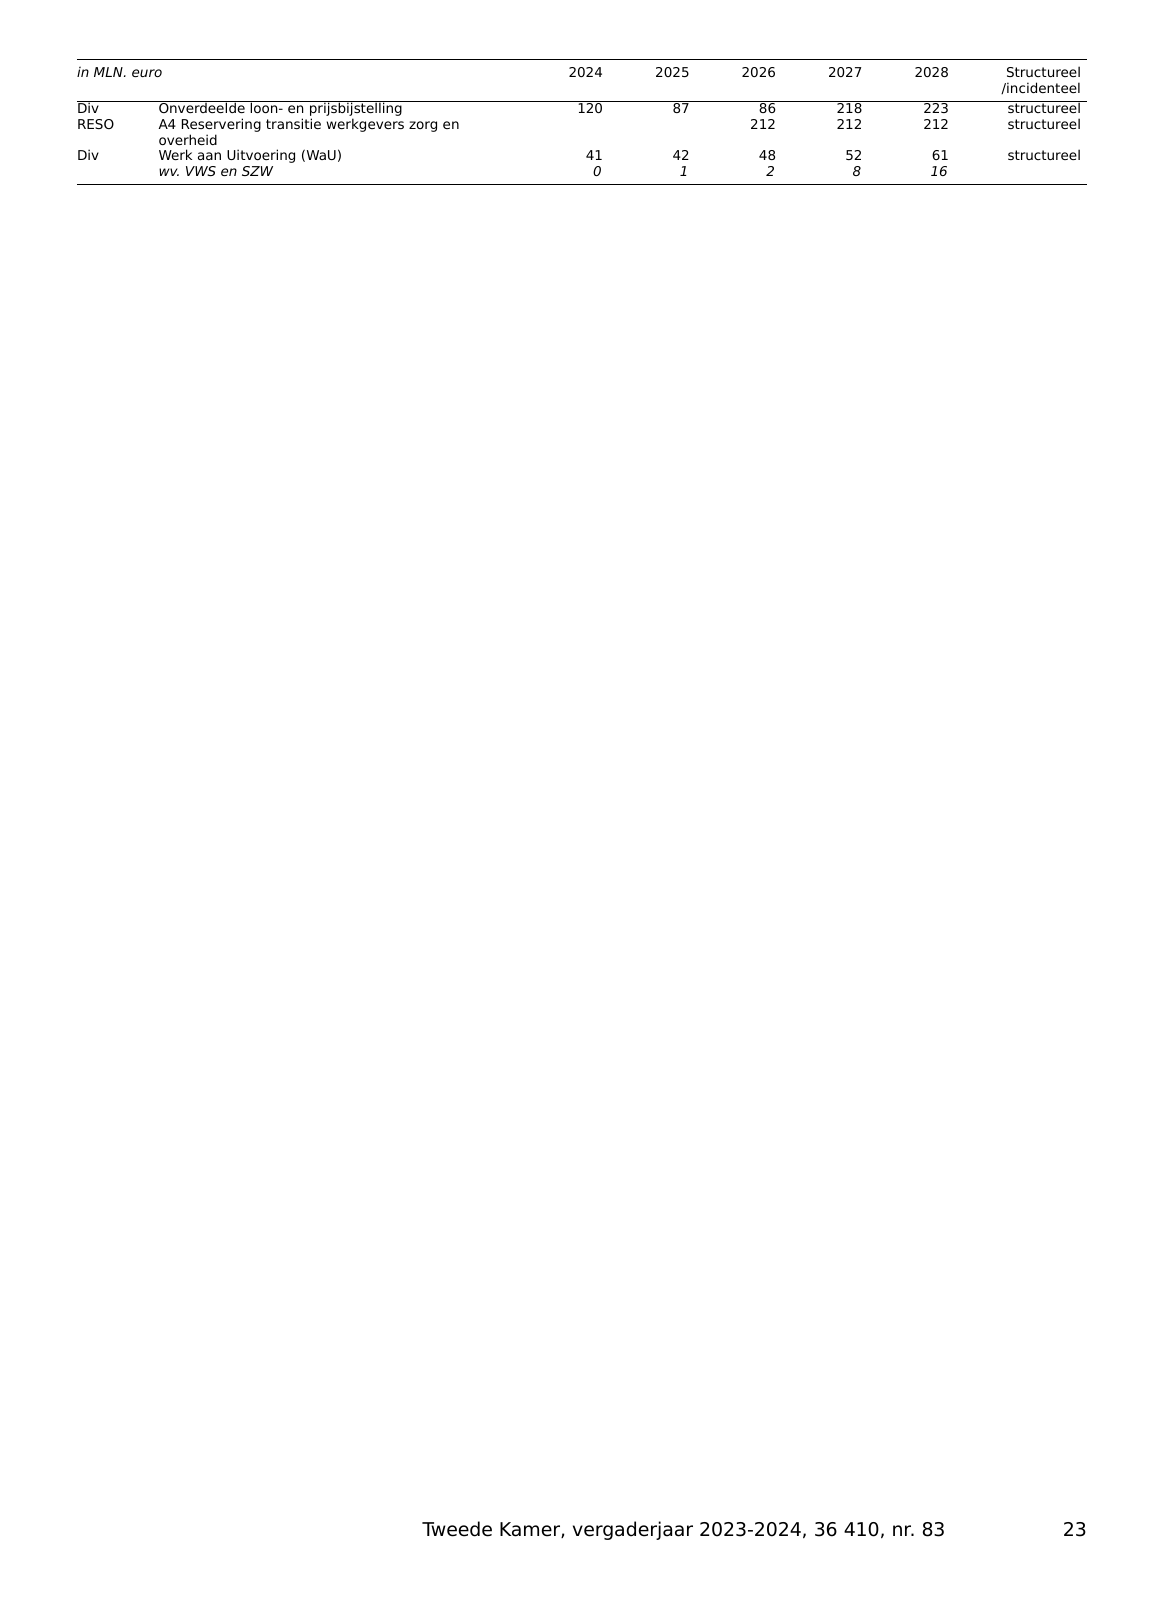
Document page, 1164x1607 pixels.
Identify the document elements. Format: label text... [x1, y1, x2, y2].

table_cell 61 [868, 148, 955, 164]
table_cell 0 [522, 164, 609, 184]
table_cell 223 [868, 102, 955, 117]
table_header 2026 [695, 60, 782, 101]
table_cell 16 [868, 164, 955, 184]
table_cell 1 [609, 164, 695, 184]
table_header 2025 [609, 60, 695, 101]
table_header 2024 [522, 60, 609, 101]
table_cell 86 [695, 102, 782, 117]
table_cell 212 [868, 117, 955, 148]
table_header Structureel /incidenteel [955, 60, 1087, 101]
table_header 2027 [782, 60, 868, 101]
table_cell 212 [695, 117, 782, 148]
table_cell structureel [955, 148, 1087, 164]
table_cell structureel [955, 117, 1087, 148]
table_cell 120 [522, 102, 609, 117]
table_cell 218 [782, 102, 868, 117]
table_cell [522, 117, 609, 148]
table_cell Onverdeelde loon- en prijsbijstelling [153, 102, 522, 117]
table_cell 42 [609, 148, 695, 164]
table_cell 8 [782, 164, 868, 184]
table_cell Div [77, 148, 152, 164]
table_cell 41 [522, 148, 609, 164]
table_header in MLN. euro [77, 60, 522, 101]
table_cell 87 [609, 102, 695, 117]
table_cell wv. VWS en SZW [153, 164, 522, 184]
table_cell [609, 117, 695, 148]
table_cell 212 [782, 117, 868, 148]
table_header 2028 [868, 60, 955, 101]
table_cell [77, 164, 152, 184]
table_cell RESO [77, 117, 152, 148]
table_cell 2 [695, 164, 782, 184]
table_cell Werk aan Uitvoering (WaU) [153, 148, 522, 164]
table_cell structureel [955, 102, 1087, 117]
table_cell 52 [782, 148, 868, 164]
table_cell [955, 164, 1087, 184]
table_cell Div [77, 102, 152, 117]
table_cell A4 Reservering transitie werkgevers zorg en overheid [153, 117, 522, 148]
table_cell 48 [695, 148, 782, 164]
